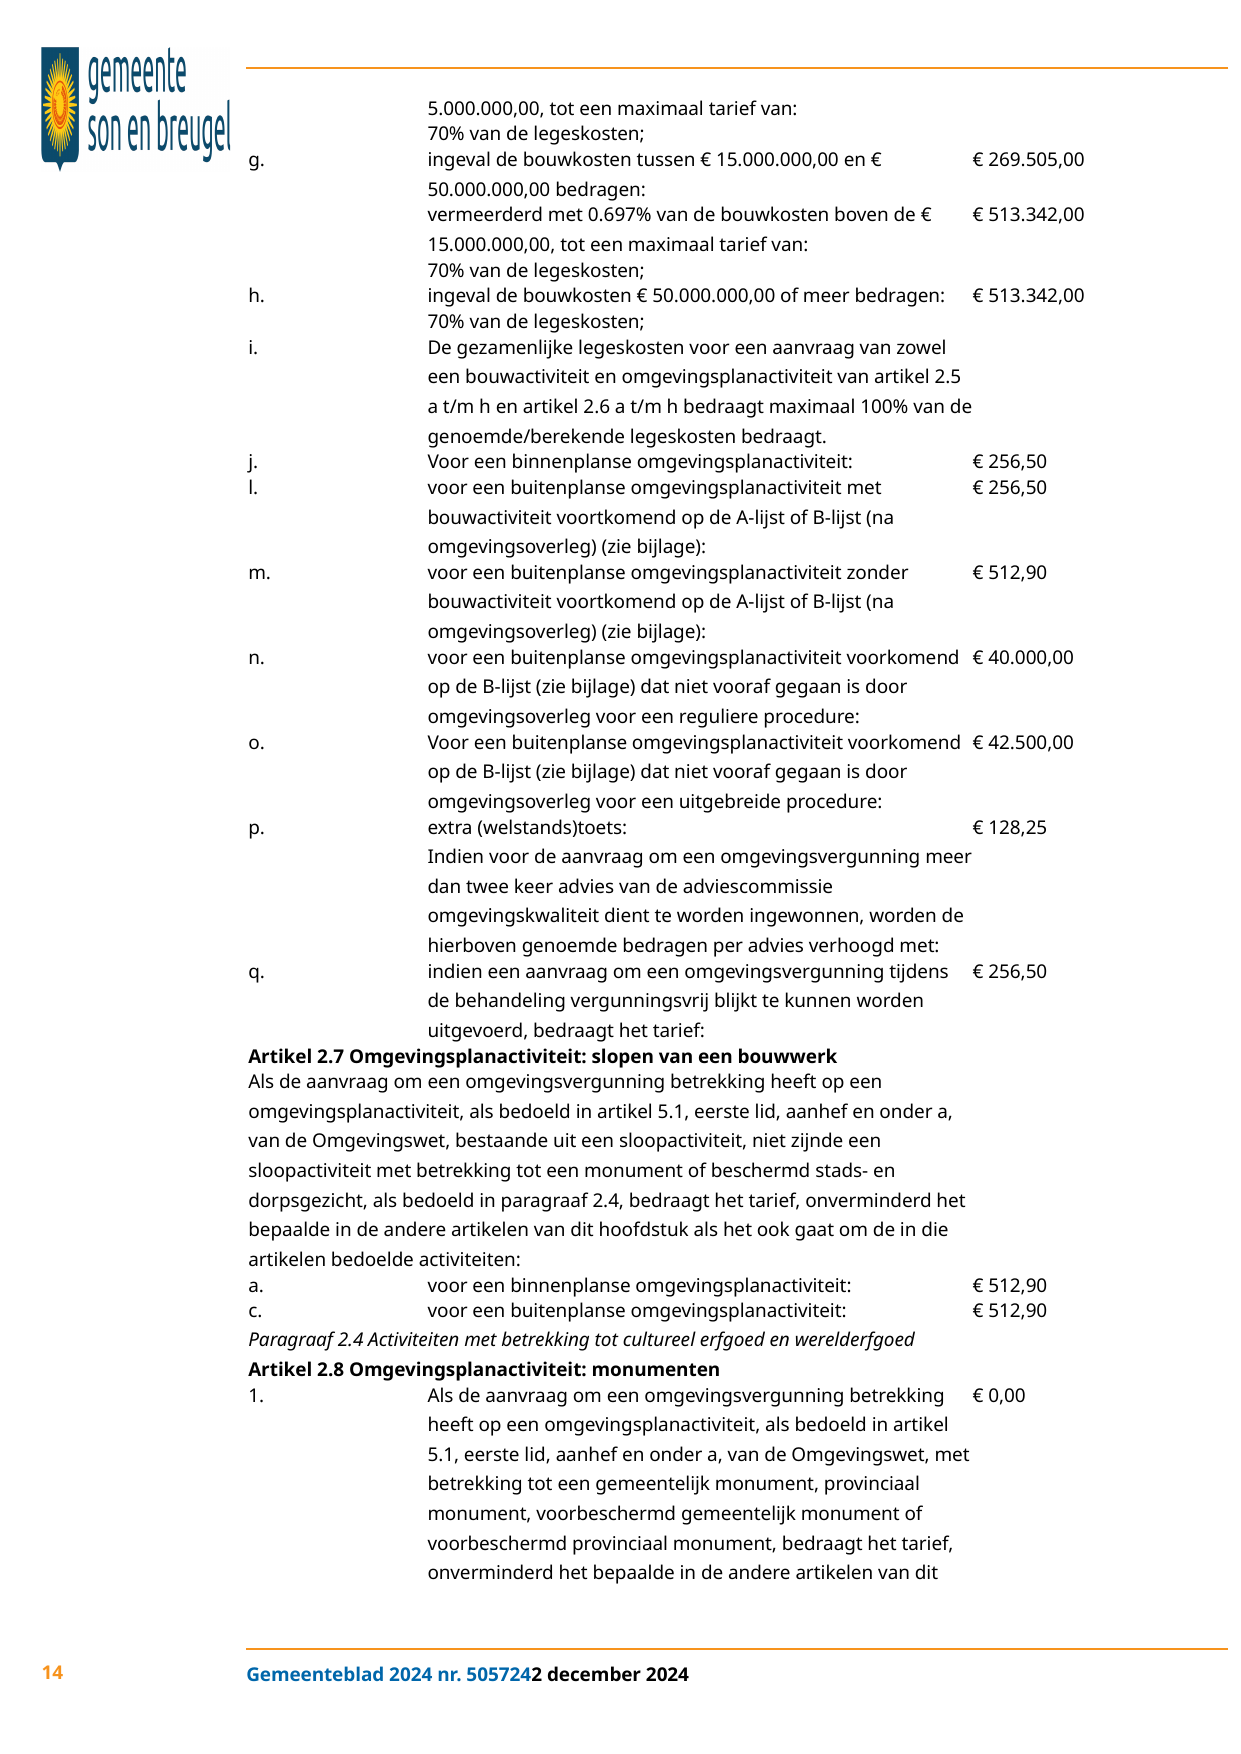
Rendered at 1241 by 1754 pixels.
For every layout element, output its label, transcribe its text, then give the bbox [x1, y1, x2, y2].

table_cell [973, 1069, 1152, 1272]
table_cell ingeval de bouwkosten € 50.000.000,00 of meer bedragen: [427, 283, 972, 308]
table_cell [973, 1043, 1152, 1068]
table_cell 1. [248, 1382, 427, 1585]
table_cell [248, 308, 427, 334]
table_cell Als de aanvraag om een omgevingsvergunning betrekking heeft op een omgevingsplanactiviteit, als bedoeld in artikel 5.1, eerste lid, aanhef en onder a, van de Omgevingswet, met betrekking tot een gemeentelijk monument, provinciaal monument, voorbeschermd gemeentelijk monument of voorbeschermd provinciaal monument, bedraagt het tarief, onverminderd het bepaalde in de andere artikelen van dit [427, 1382, 972, 1585]
table_cell voor een buitenplanse omgevingsplanactiviteit zonder bouwactiviteit voortkomend op de A-lijst of B-lijst (na omgevingsoverleg) (zie bijlage): [427, 559, 972, 644]
table_cell indien een aanvraag om een omgevingsvergunning tijdens de behandeling vergunningsvrij blijkt te kunnen worden uitgevoerd, bedraagt het tarief: [427, 958, 972, 1043]
table_cell p. [248, 814, 427, 958]
table_cell [248, 121, 427, 146]
table_cell vermeerderd met 0.697% van de bouwkosten boven de € 15.000.000,00, tot een maximaal tarief van: [427, 202, 972, 257]
table_cell h. [248, 283, 427, 308]
table_header [973, 1356, 1152, 1382]
table_cell voor een binnenplanse omgevingsplanactiviteit: [427, 1272, 972, 1297]
table_cell [973, 121, 1152, 146]
table_cell l. [248, 474, 427, 559]
table_cell j. [248, 449, 427, 474]
table_cell n. [248, 644, 427, 729]
table_cell o. [248, 729, 427, 814]
text Paragraaf 2.4 Activiteiten met betrekking tot cultureel erfgoed en werelderfgoed [248, 1326, 1152, 1352]
table_cell [973, 334, 1152, 448]
table_cell € 128,25 [973, 814, 1152, 958]
table_cell € 256,50 [973, 958, 1152, 1043]
table_cell € 256,50 [973, 474, 1152, 559]
table_cell € 513.342,00 [973, 202, 1152, 257]
table_cell Voor een buitenplanse omgevingsplanactiviteit voorkomend op de B-lijst (zie bijlage) dat niet vooraf gegaan is door omgevingsoverleg voor een uitgebreide procedure: [427, 729, 972, 814]
table_cell Voor een binnenplanse omgevingsplanactiviteit: [427, 449, 972, 474]
table_cell a. [248, 1272, 427, 1297]
table_cell voor een buitenplanse omgevingsplanactiviteit met bouwactiviteit voortkomend op de A-lijst of B-lijst (na omgevingsoverleg) (zie bijlage): [427, 474, 972, 559]
table_cell € 40.000,00 [973, 644, 1152, 729]
table_cell € 512,90 [973, 1272, 1152, 1297]
table_cell € 512,90 [973, 1298, 1152, 1323]
table_cell 5.000.000,00, tot een maximaal tarief van: [427, 95, 972, 121]
table_cell € 269.505,00 [973, 146, 1152, 202]
table_cell Artikel 2.7 Omgevingsplanactiviteit: slopen van een bouwwerk [248, 1043, 972, 1068]
table_cell [973, 257, 1152, 283]
table_cell voor een buitenplanse omgevingsplanactiviteit voorkomend op de B-lijst (zie bijlage) dat niet vooraf gegaan is door omgevingsoverleg voor een reguliere procedure: [427, 644, 972, 729]
table_cell € 0,00 [973, 1382, 1152, 1585]
table_cell 70% van de legeskosten; [427, 121, 972, 146]
table_cell voor een buitenplanse omgevingsplanactiviteit: [427, 1298, 972, 1323]
table_cell Als de aanvraag om een omgevingsvergunning betrekking heeft op een omgevingsplanactiviteit, als bedoeld in artikel 5.1, eerste lid, aanhef en onder a, van de Omgevingswet, bestaande uit een sloopactiviteit, niet zijnde een sloopactiviteit met betrekking tot een monument of beschermd stads- en dorpsgezicht, als bedoeld in paragraaf 2.4, bedraagt het tarief, onverminderd het bepaalde in de andere artikelen van dit hoofdstuk als het ook gaat om de in die artikelen bedoelde activiteiten: [248, 1069, 972, 1272]
table_cell 70% van de legeskosten; [427, 257, 972, 283]
table_cell i. [248, 334, 427, 448]
table_cell € 512,90 [973, 559, 1152, 644]
table_cell c. [248, 1298, 427, 1323]
table_cell [248, 257, 427, 283]
table_cell extra (welstands)toets: Indien voor de aanvraag om een omgevingsvergunning meer dan twee keer advies van de adviescommissie omgevingskwaliteit dient te worden ingewonnen, worden de hierboven genoemde bedragen per advies verhoogd met: [427, 814, 972, 958]
table_cell € 256,50 [973, 449, 1152, 474]
table_cell g. [248, 146, 427, 202]
table_cell € 42.500,00 [973, 729, 1152, 814]
table_cell [973, 95, 1152, 121]
table_cell 70% van de legeskosten; [427, 308, 972, 334]
table_cell € 513.342,00 [973, 283, 1152, 308]
table_cell [248, 95, 427, 121]
table_cell [248, 202, 427, 257]
table_header Artikel 2.8 Omgevingsplanactiviteit: monumenten [248, 1356, 972, 1382]
table_cell [973, 308, 1152, 334]
table_cell ingeval de bouwkosten tussen € 15.000.000,00 en € 50.000.000,00 bedragen: [427, 146, 972, 202]
table_cell q. [248, 958, 427, 1043]
table_cell m. [248, 559, 427, 644]
table_cell De gezamenlijke legeskosten voor een aanvraag van zowel een bouwactiviteit en omgevingsplanactiviteit van artikel 2.5 a t/m h en artikel 2.6 a t/m h bedraagt maximaal 100% van de genoemde/berekende legeskosten bedraagt. [427, 334, 972, 448]
picture [41, 47, 231, 172]
